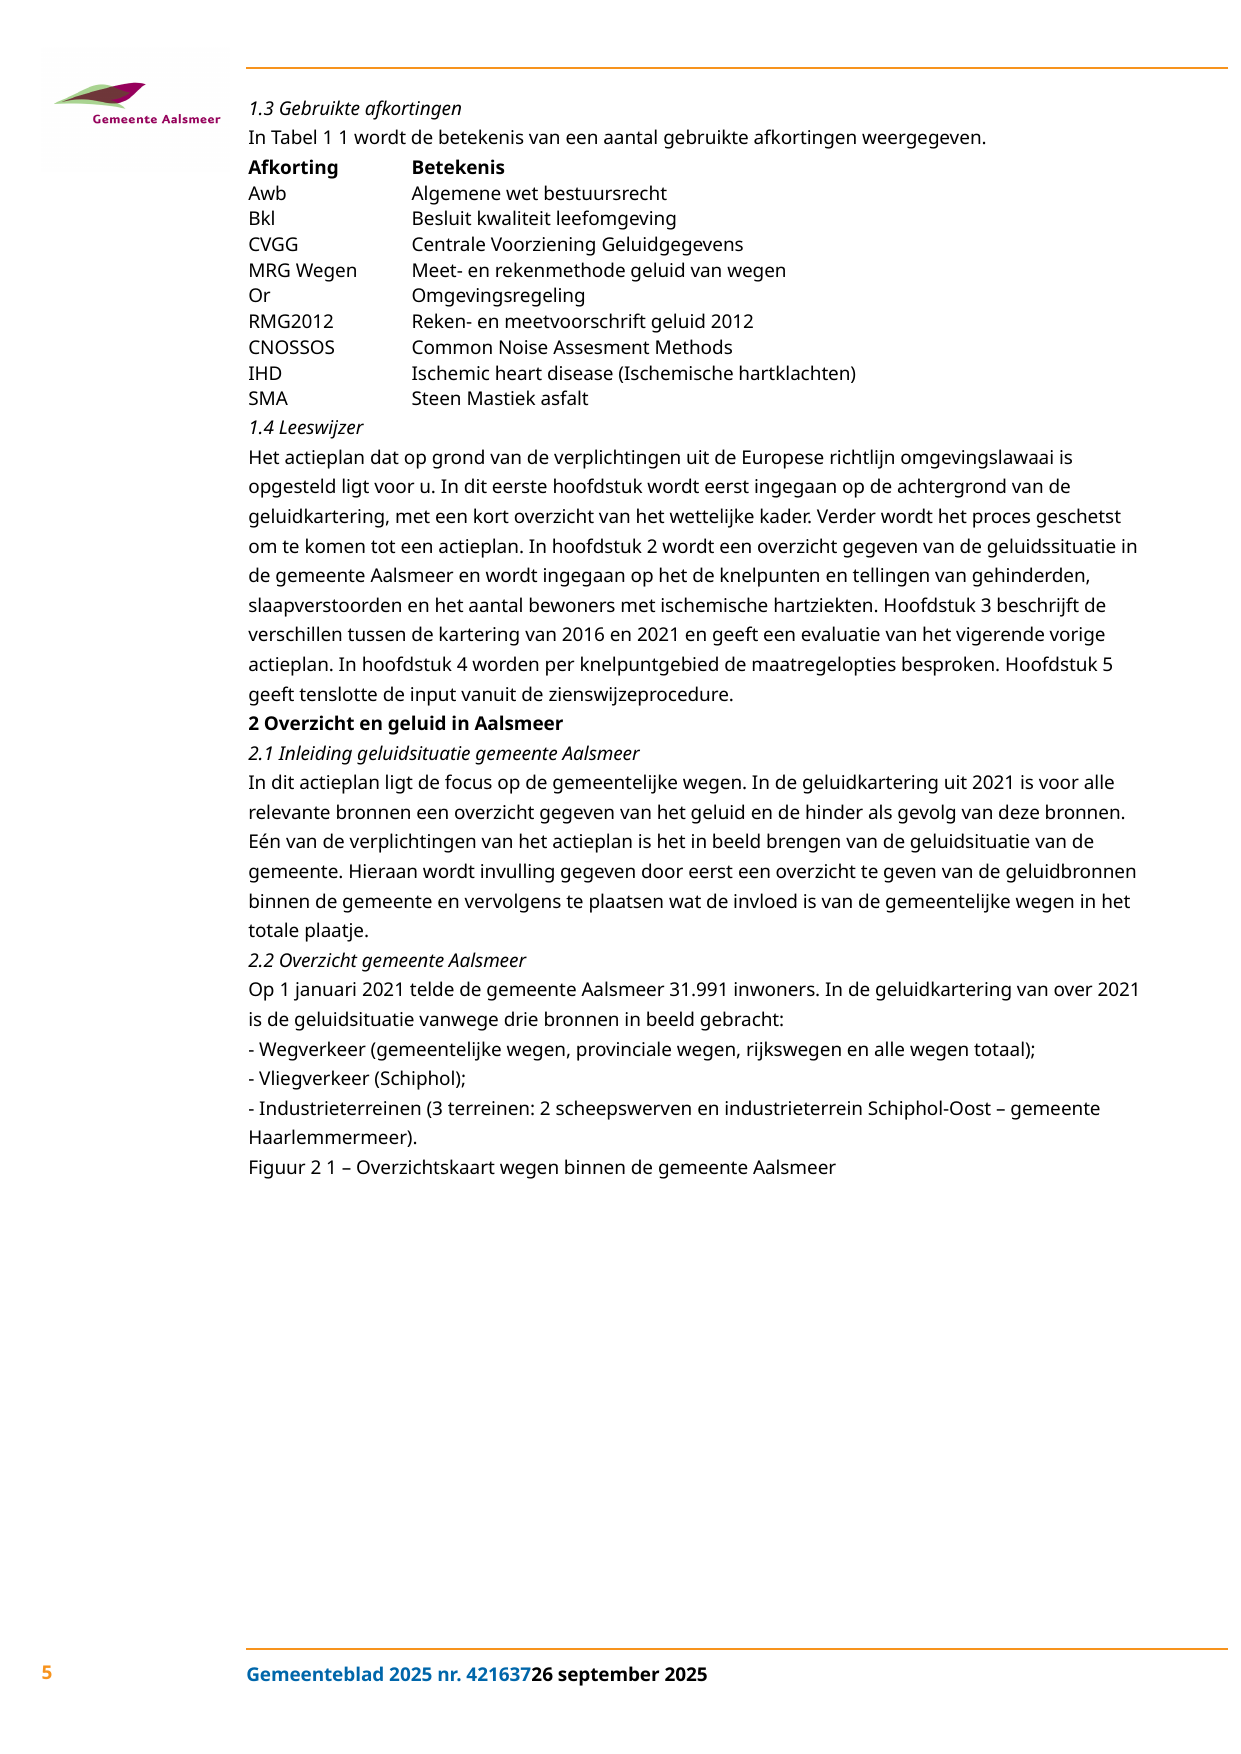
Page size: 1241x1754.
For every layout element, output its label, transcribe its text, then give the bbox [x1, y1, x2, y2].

picture [41, 47, 231, 172]
table_cell Steen Mastiek asfalt [411, 386, 1152, 411]
table_cell Algemene wet bestuursrecht [411, 180, 1152, 206]
table_cell Or [248, 283, 411, 308]
table_cell CVGG [248, 231, 411, 257]
text Figuur 2 1 – Overzichtskaart wegen binnen de gemeente Aalsmeer [248, 1154, 1152, 1180]
table_cell Meet- en rekenmethode geluid van wegen [411, 257, 1152, 283]
table_cell IHD [248, 360, 411, 386]
text 1.4 Leeswijzer [248, 414, 1152, 440]
table_header Betekenis [411, 154, 1152, 180]
text 1.3 Gebruikte afkortingen [248, 95, 1152, 121]
text In dit actieplan ligt de focus op de gemeentelijke wegen. In de geluidkartering uit 2021 is voor alle relevante bronnen een overzicht gegeven van het geluid en de hinder als gevolg van deze bronnen. Eén van de verplichtingen van het actieplan is het in beeld brengen van de geluidsituatie van de gemeente. Hieraan wordt invulling gegeven door eerst een overzicht te geven van de geluidbronnen binnen de gemeente en vervolgens te plaatsen wat de invloed is van de gemeentelijke wegen in het totale plaatje. [248, 769, 1152, 943]
text 2.2 Overzicht gemeente Aalsmeer [248, 947, 1152, 973]
text - Vliegverkeer (Schiphol); [248, 1065, 1152, 1091]
table_cell CNOSSOS [248, 334, 411, 360]
text - Wegverkeer (gemeentelijke wegen, provinciale wegen, rijkswegen en alle wegen totaal); [248, 1036, 1152, 1062]
text 2 Overzicht en geluid in Aalsmeer [248, 710, 1152, 736]
table_cell SMA [248, 386, 411, 411]
table_cell Besluit kwaliteit leefomgeving [411, 206, 1152, 231]
table_header Afkorting [248, 154, 411, 180]
table_cell Omgevingsregeling [411, 283, 1152, 308]
text In Tabel 1 1 wordt de betekenis van een aantal gebruikte afkortingen weergegeven. [248, 124, 1152, 150]
table_cell Awb [248, 180, 411, 206]
table_cell Centrale Voorziening Geluidgegevens [411, 231, 1152, 257]
table_cell Ischemic heart disease (Ischemische hartklachten) [411, 360, 1152, 386]
table_cell Common Noise Assesment Methods [411, 334, 1152, 360]
text Het actieplan dat op grond van de verplichtingen uit de Europese richtlijn omgevingslawaai is opgesteld ligt voor u. In dit eerste hoofdstuk wordt eerst ingegaan op de achtergrond van de geluidkartering, met een kort overzicht van het wettelijke kader. Verder wordt het proces geschetst om te komen tot een actieplan. In hoofdstuk 2 wordt een overzicht gegeven van de geluidssituatie in de gemeente Aalsmeer en wordt ingegaan op het de knelpunten en tellingen van gehinderden, slaapverstoorden en het aantal bewoners met ischemische hartziekten. Hoofdstuk 3 beschrijft de verschillen tussen de kartering van 2016 en 2021 en geeft een evaluatie van het vigerende vorige actieplan. In hoofdstuk 4 worden per knelpuntgebied de maatregelopties besproken. Hoofdstuk 5 geeft tenslotte de input vanuit de zienswijzeprocedure. [248, 444, 1152, 707]
table_cell RMG2012 [248, 309, 411, 334]
table_cell Bkl [248, 206, 411, 231]
text 2.1 Inleiding geluidsituatie gemeente Aalsmeer [248, 740, 1152, 766]
text Op 1 januari 2021 telde de gemeente Aalsmeer 31.991 inwoners. In de geluidkartering van over 2021 is de geluidsituatie vanwege drie bronnen in beeld gebracht: [248, 977, 1152, 1032]
table_cell Reken- en meetvoorschrift geluid 2012 [411, 309, 1152, 334]
text - Industrieterreinen (3 terreinen: 2 scheepswerven en industrieterrein Schiphol-Oost – gemeente Haarlemmermeer). [248, 1095, 1152, 1150]
table_cell MRG Wegen [248, 257, 411, 283]
